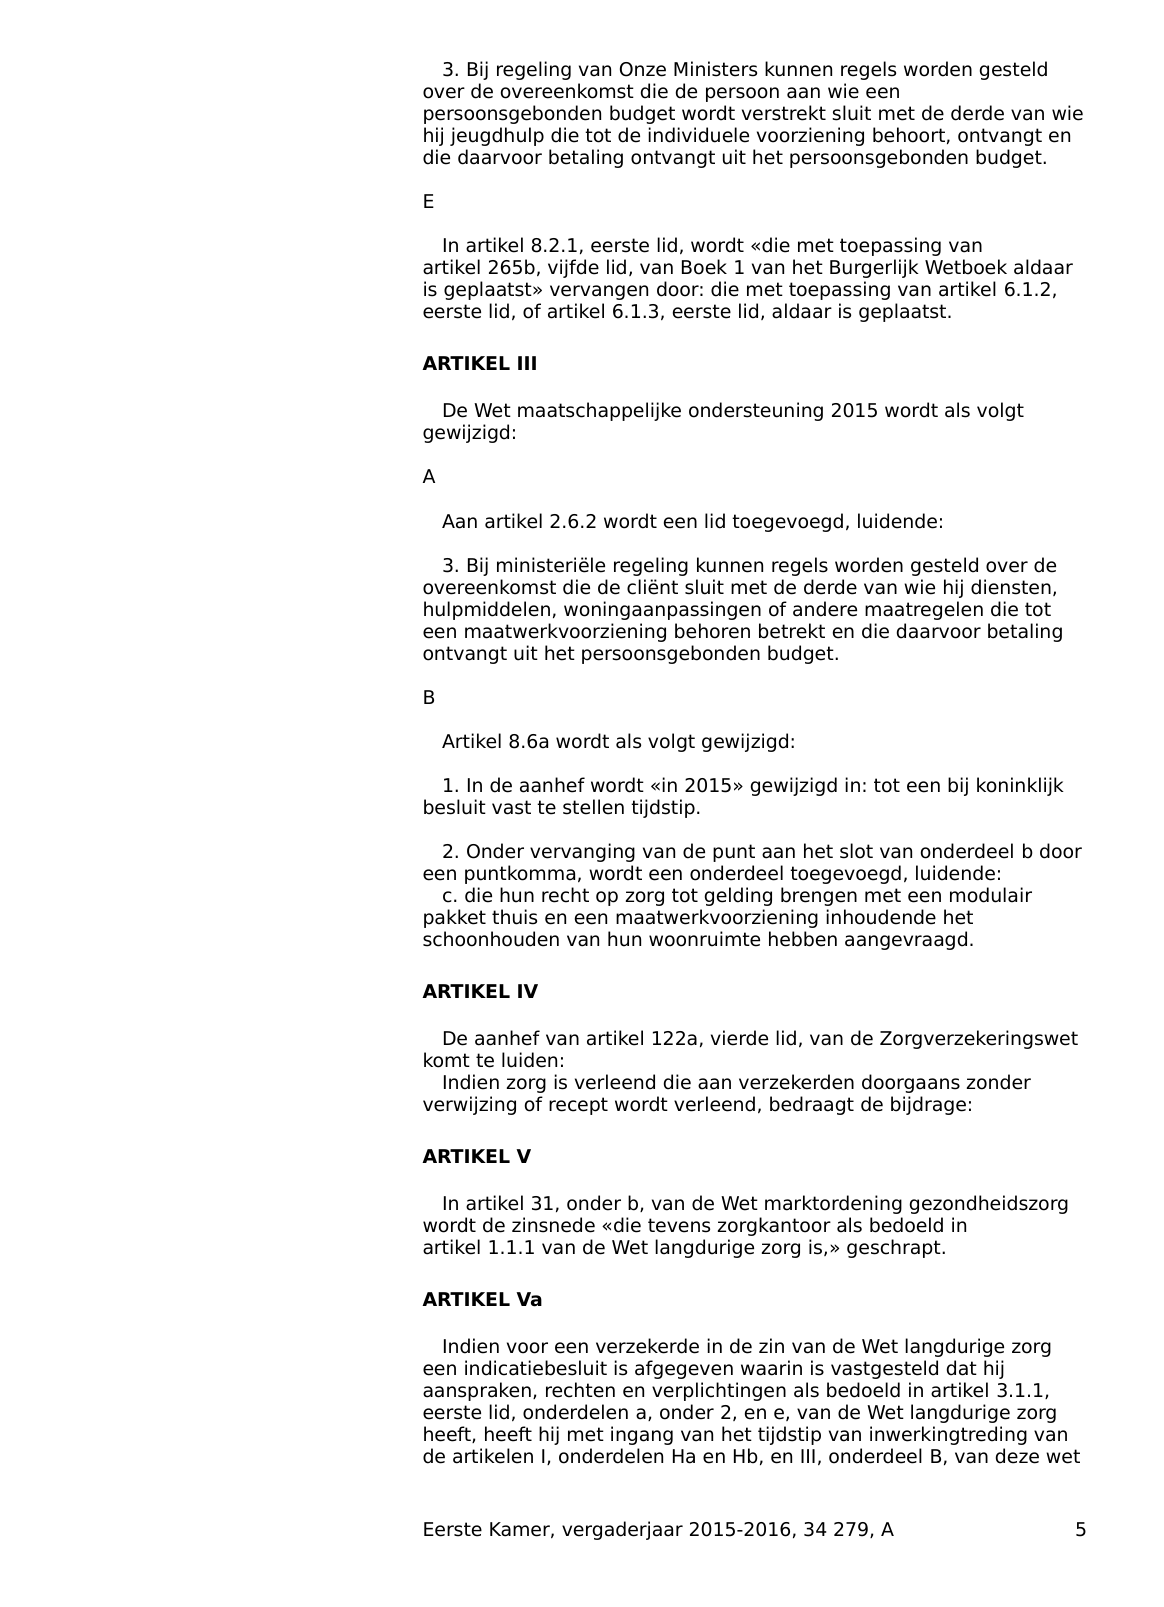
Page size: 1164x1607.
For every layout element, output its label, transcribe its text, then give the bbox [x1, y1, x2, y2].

subtitle ARTIKEL V [422, 1146, 1087, 1168]
text E [422, 191, 1087, 213]
text Indien voor een verzekerde in de zin van de Wet langdurige zorg een indicatiebesluit is afgegeven waarin is vastgesteld dat hij aanspraken, rechten en verplichtingen als bedoeld in artikel 3.1.1, eerste lid, onderdelen a, onder 2, en e, van de Wet langdurige zorg heeft, heeft hij met ingang van het tijdstip van inwerkingtreding van de artikelen I, onderdelen Ha en Hb, en III, onderdeel B, van deze wet [422, 1336, 1087, 1468]
subtitle ARTIKEL Va [422, 1289, 1087, 1311]
subtitle ARTIKEL IV [422, 981, 1087, 1003]
text B [422, 687, 1087, 709]
text 3. Bij regeling van Onze Ministers kunnen regels worden gesteld over de overeenkomst die de persoon aan wie een persoonsgebonden budget wordt verstrekt sluit met de derde van wie hij jeugdhulp die tot de individuele voorziening behoort, ontvangt en die daarvoor betaling ontvangt uit het persoonsgebonden budget. [422, 59, 1087, 169]
text 1. In de aanhef wordt «in 2015» gewijzigd in: tot een bij koninklijk besluit vast te stellen tijdstip. [422, 775, 1087, 819]
text In artikel 8.2.1, eerste lid, wordt «die met toepassing van artikel 265b, vijfde lid, van Boek 1 van het Burgerlijk Wetboek aldaar is geplaatst» vervangen door: die met toepassing van artikel 6.1.2, eerste lid, of artikel 6.1.3, eerste lid, aldaar is geplaatst. [422, 235, 1087, 323]
text 3. Bij ministeriële regeling kunnen regels worden gesteld over de overeenkomst die de cliënt sluit met de derde van wie hij diensten, hulpmiddelen, woningaanpassingen of andere maatregelen die tot een maatwerkvoorziening behoren betrekt en die daarvoor betaling ontvangt uit het persoonsgebonden budget. [422, 555, 1087, 664]
text 2. Onder vervanging van de punt aan het slot van onderdeel b door een puntkomma, wordt een onderdeel toegevoegd, luidende: [422, 841, 1087, 885]
text Indien zorg is verleend die aan verzekerden doorgaans zonder verwijzing of recept wordt verleend, bedraagt de bijdrage: [422, 1072, 1087, 1116]
text In artikel 31, onder b, van de Wet marktordening gezondheidszorg wordt de zinsnede «die tevens zorgkantoor als bedoeld in artikel 1.1.1 van de Wet langdurige zorg is,» geschrapt. [422, 1193, 1087, 1259]
text Aan artikel 2.6.2 wordt een lid toegevoegd, luidende: [422, 511, 1087, 532]
text De aanhef van artikel 122a, vierde lid, van de Zorgverzekeringswet komt te luiden: [422, 1028, 1087, 1072]
text De Wet maatschappelijke ondersteuning 2015 wordt als volgt gewijzigd: [422, 400, 1087, 444]
subtitle ARTIKEL III [422, 353, 1087, 375]
text c. die hun recht op zorg tot gelding brengen met een modulair pakket thuis en een maatwerkvoorziening inhoudende het schoonhouden van hun woonruimte hebben aangevraagd. [422, 885, 1087, 951]
text A [422, 466, 1087, 488]
text Artikel 8.6a wordt als volgt gewijzigd: [422, 731, 1087, 753]
